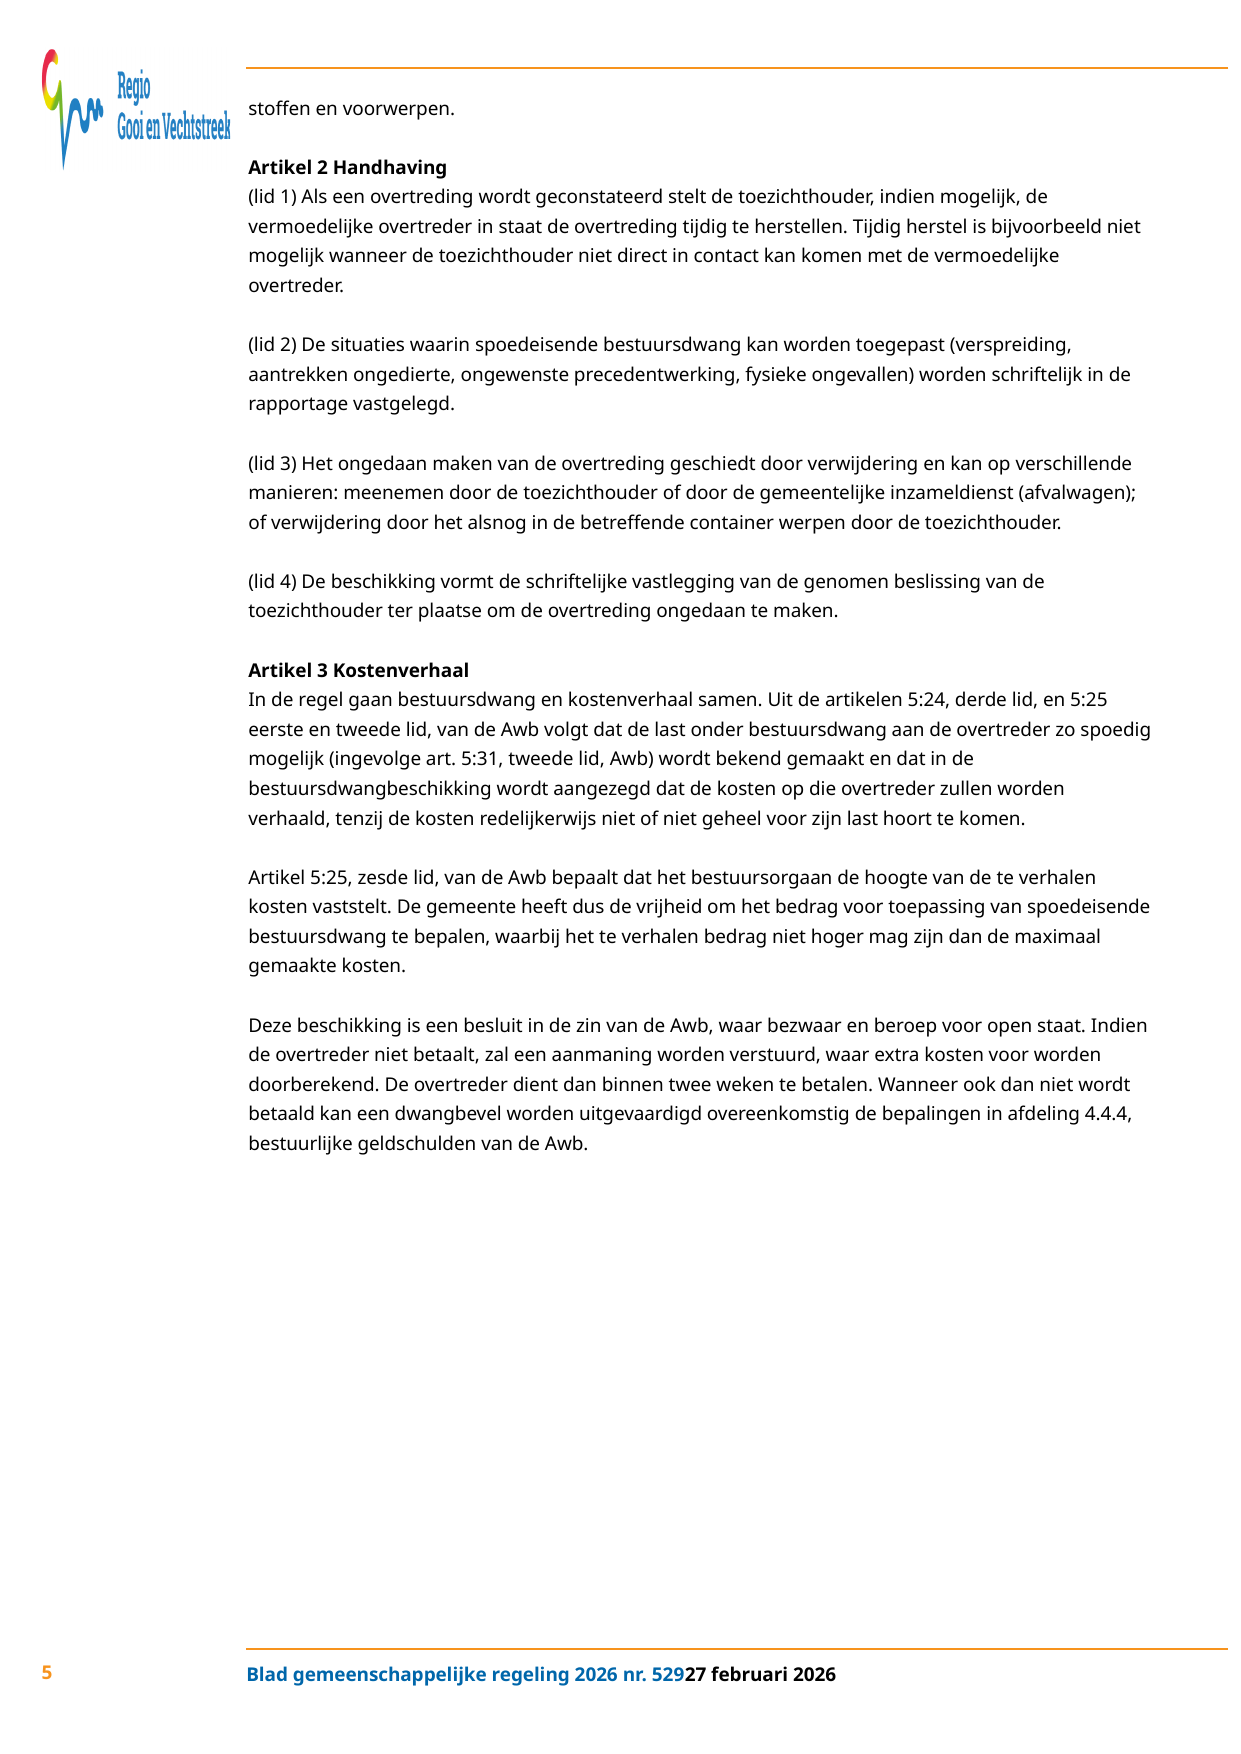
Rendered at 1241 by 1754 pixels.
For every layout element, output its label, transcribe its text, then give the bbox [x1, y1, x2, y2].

text Deze beschikking is een besluit in de zin van de Awb, waar bezwaar en beroep voor open staat. Indien de overtreder niet betaalt, zal een aanmaning worden verstuurd, waar extra kosten voor worden doorberekend. De overtreder dient dan binnen twee weken te betalen. Wanneer ook dan niet wordt betaald kan een dwangbevel worden uitgevaardigd overeenkomstig de bepalingen in afdeling 4.4.4, bestuurlijke geldschulden van de Awb. [248, 1012, 1152, 1156]
picture [41, 47, 231, 172]
text stoffen en voorwerpen. [248, 95, 1152, 121]
text (lid 1) Als een overtreding wordt geconstateerd stelt de toezichthouder, indien mogelijk, de vermoedelijke overtreder in staat de overtreding tijdig te herstellen. Tijdig herstel is bijvoorbeeld niet mogelijk wanneer de toezichthouder niet direct in contact kan komen met de vermoedelijke overtreder. [248, 183, 1152, 298]
text Artikel 2 Handhaving [248, 154, 1152, 180]
text (lid 2) De situaties waarin spoedeisende bestuursdwang kan worden toegepast (verspreiding, aantrekken ongedierte, ongewenste precedentwerking, fysieke ongevallen) worden schriftelijk in de rapportage vastgelegd. [248, 331, 1152, 416]
text (lid 4) De beschikking vormt de schriftelijke vastlegging van de genomen beslissing van de toezichthouder ter plaatse om de overtreding ongedaan te maken. [248, 568, 1152, 623]
text (lid 3) Het ongedaan maken van de overtreding geschiedt door verwijdering en kan op verschillende manieren: meenemen door de toezichthouder of door de gemeentelijke inzameldienst (afvalwagen); of verwijdering door het alsnog in de betreffende container werpen door de toezichthouder. [248, 450, 1152, 535]
text Artikel 3 Kostenverhaal [248, 657, 1152, 683]
text Artikel 5:25, zesde lid, van de Awb bepaalt dat het bestuursorgaan de hoogte van de te verhalen kosten vaststelt. De gemeente heeft dus de vrijheid om het bedrag voor toepassing van spoedeisende bestuursdwang te bepalen, waarbij het te verhalen bedrag niet hoger mag zijn dan de maximaal gemaakte kosten. [248, 864, 1152, 978]
text In de regel gaan bestuursdwang en kostenverhaal samen. Uit de artikelen 5:24, derde lid, en 5:25 eerste en tweede lid, van de Awb volgt dat de last onder bestuursdwang aan de overtreder zo spoedig mogelijk (ingevolge art. 5:31, tweede lid, Awb) wordt bekend gemaakt en dat in de bestuursdwangbeschikking wordt aangezegd dat de kosten op die overtreder zullen worden verhaald, tenzij de kosten redelijkerwijs niet of niet geheel voor zijn last hoort te komen. [248, 686, 1152, 831]
